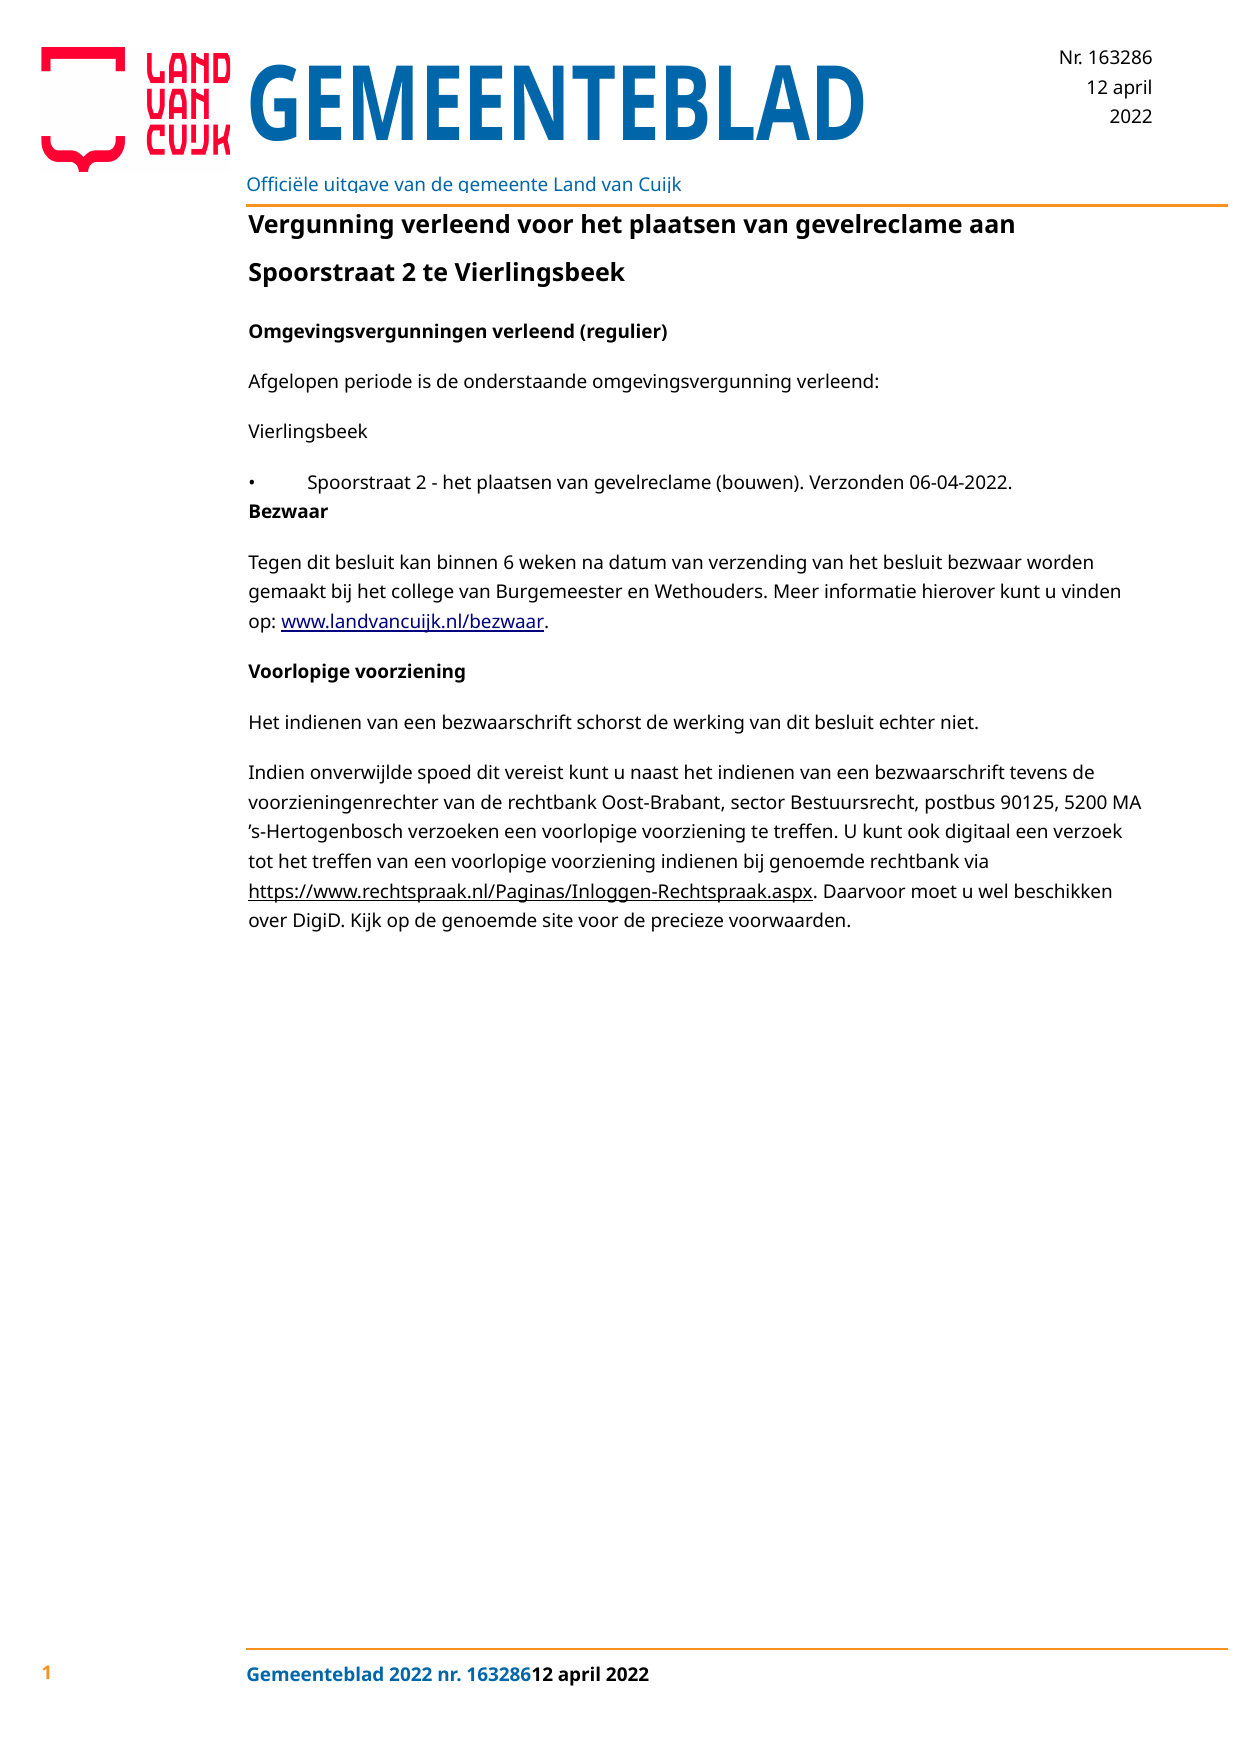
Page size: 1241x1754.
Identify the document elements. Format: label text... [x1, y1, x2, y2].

text Het indienen van een bezwaarschrift schorst de werking van dit besluit echter niet. [248, 709, 1152, 735]
text Afgelopen periode is de onderstaande omgevingsvergunning verleend: [248, 368, 1152, 394]
text Bezwaar [248, 499, 1152, 524]
text Indien onverwijlde spoed dit vereist kunt u naast het indienen van een bezwaarschrift tevens de voorzieningenrechter van de rechtbank Oost-Brabant, sector Bestuursrecht, postbus 90125, 5200 MA ’s-Hertogenbosch verzoeken een voorlopige voorziening te treffen. U kunt ook digitaal een verzoek tot het treffen van een voorlopige voorziening indienen bij genoemde rechtbank via https://www.rechtspraak.nl/Paginas/Inloggen-Rechtspraak.aspx. Daarvoor moet u wel beschikken over DigiD. Kijk op de genoemde site voor de precieze voorwaarden. [248, 759, 1152, 933]
list Spoorstraat 2 - het plaatsen van gevelreclame (bouwen). Verzonden 06-04-2022. [248, 469, 1152, 495]
text Tegen dit besluit kan binnen 6 weken na datum van verzending van het besluit bezwaar worden gemaakt bij het college van Burgemeester en Wethouders. Meer informatie hierover kunt u vinden op: www.landvancuijk.nl/bezwaar. [248, 549, 1152, 634]
text Voorlopige voorziening [248, 659, 1152, 684]
picture [41, 47, 231, 172]
text Vierlingsbeek [248, 419, 1152, 444]
text Omgevingsvergunningen verleend (regulier) [248, 318, 1152, 344]
text Vergunning verleend voor het plaatsen van gevelreclame aan Spoorstraat 2 te Vierlingsbeek [248, 207, 1152, 288]
